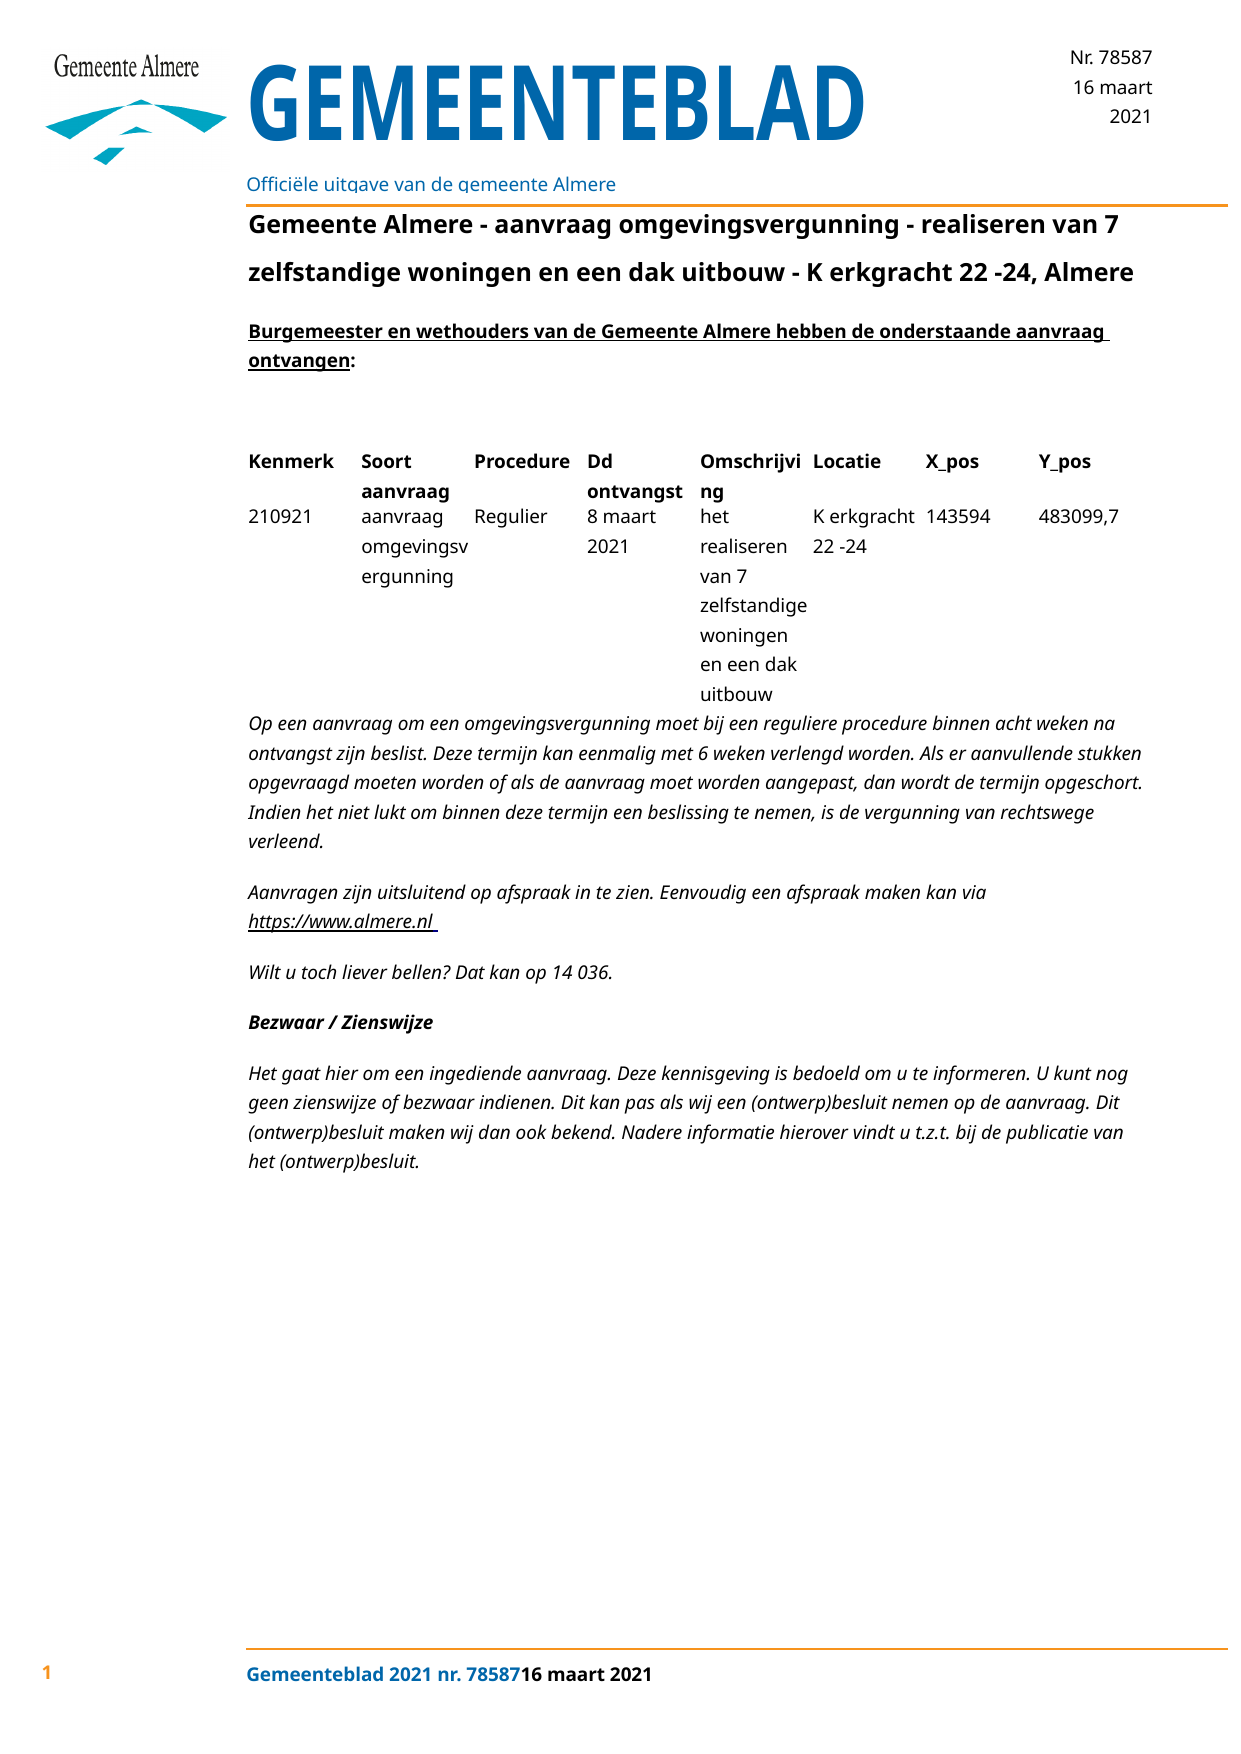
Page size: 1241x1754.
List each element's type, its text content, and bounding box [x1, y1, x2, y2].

table_cell K erkgracht 22 -24 [813, 504, 926, 707]
table_header Y_pos [1039, 449, 1152, 504]
table_header Soort aanvraag [361, 449, 474, 504]
text Gemeente Almere - aanvraag omgevingsvergunning - realiseren van 7 zelfstandige woningen en een dak uitbouw - K erkgracht 22 -24, Almere [248, 207, 1152, 288]
text Bezwaar / Zienswijze [248, 1009, 1152, 1035]
table_cell 143594 [926, 504, 1038, 707]
text Aanvragen zijn uitsluitend op afspraak in te zien. Eenvoudig een afspraak maken kan via https://www.almere.nl [248, 879, 1152, 934]
table_header Omschrijving [700, 449, 813, 504]
table_cell 483099,7 [1039, 504, 1152, 707]
table_header Locatie [813, 449, 926, 504]
table_header Kenmerk [248, 449, 361, 504]
text Burgemeester en wethouders van de Gemeente Almere hebben de onderstaande aanvraag ontvangen: [248, 318, 1152, 373]
table_cell het realiseren van 7 zelfstandige woningen en een dak uitbouw [700, 504, 813, 707]
table_header X_pos [926, 449, 1038, 504]
table_header Dd ontvangst [587, 449, 700, 504]
table_cell 210921 [248, 504, 361, 707]
picture [41, 47, 231, 172]
table_cell aanvraag omgevingsvergunning [361, 504, 474, 707]
text Wilt u toch liever bellen? Dat kan op 14 036. [248, 959, 1152, 985]
text Het gaat hier om een ingediende aanvraag. Deze kennisgeving is bedoeld om u te informeren. U kunt nog geen zienswijze of bezwaar indienen. Dit kan pas als wij een (ontwerp)besluit nemen op de aanvraag. Dit (ontwerp)besluit maken wij dan ook bekend. Nadere informatie hierover vindt u t.z.t. bij de publicatie van het (ontwerp)besluit. [248, 1060, 1152, 1174]
table_cell Regulier [474, 504, 587, 707]
table_header Procedure [474, 449, 587, 504]
table_cell 8 maart 2021 [587, 504, 700, 707]
text Op een aanvraag om een omgevingsvergunning moet bij een reguliere procedure binnen acht weken na ontvangst zijn beslist. Deze termijn kan eenmalig met 6 weken verlengd worden. Als er aanvullende stukken opgevraagd moeten worden of als de aanvraag moet worden aangepast, dan wordt de termijn opgeschort. Indien het niet lukt om binnen deze termijn een beslissing te nemen, is de vergunning van rechtswege verleend. [248, 710, 1152, 854]
